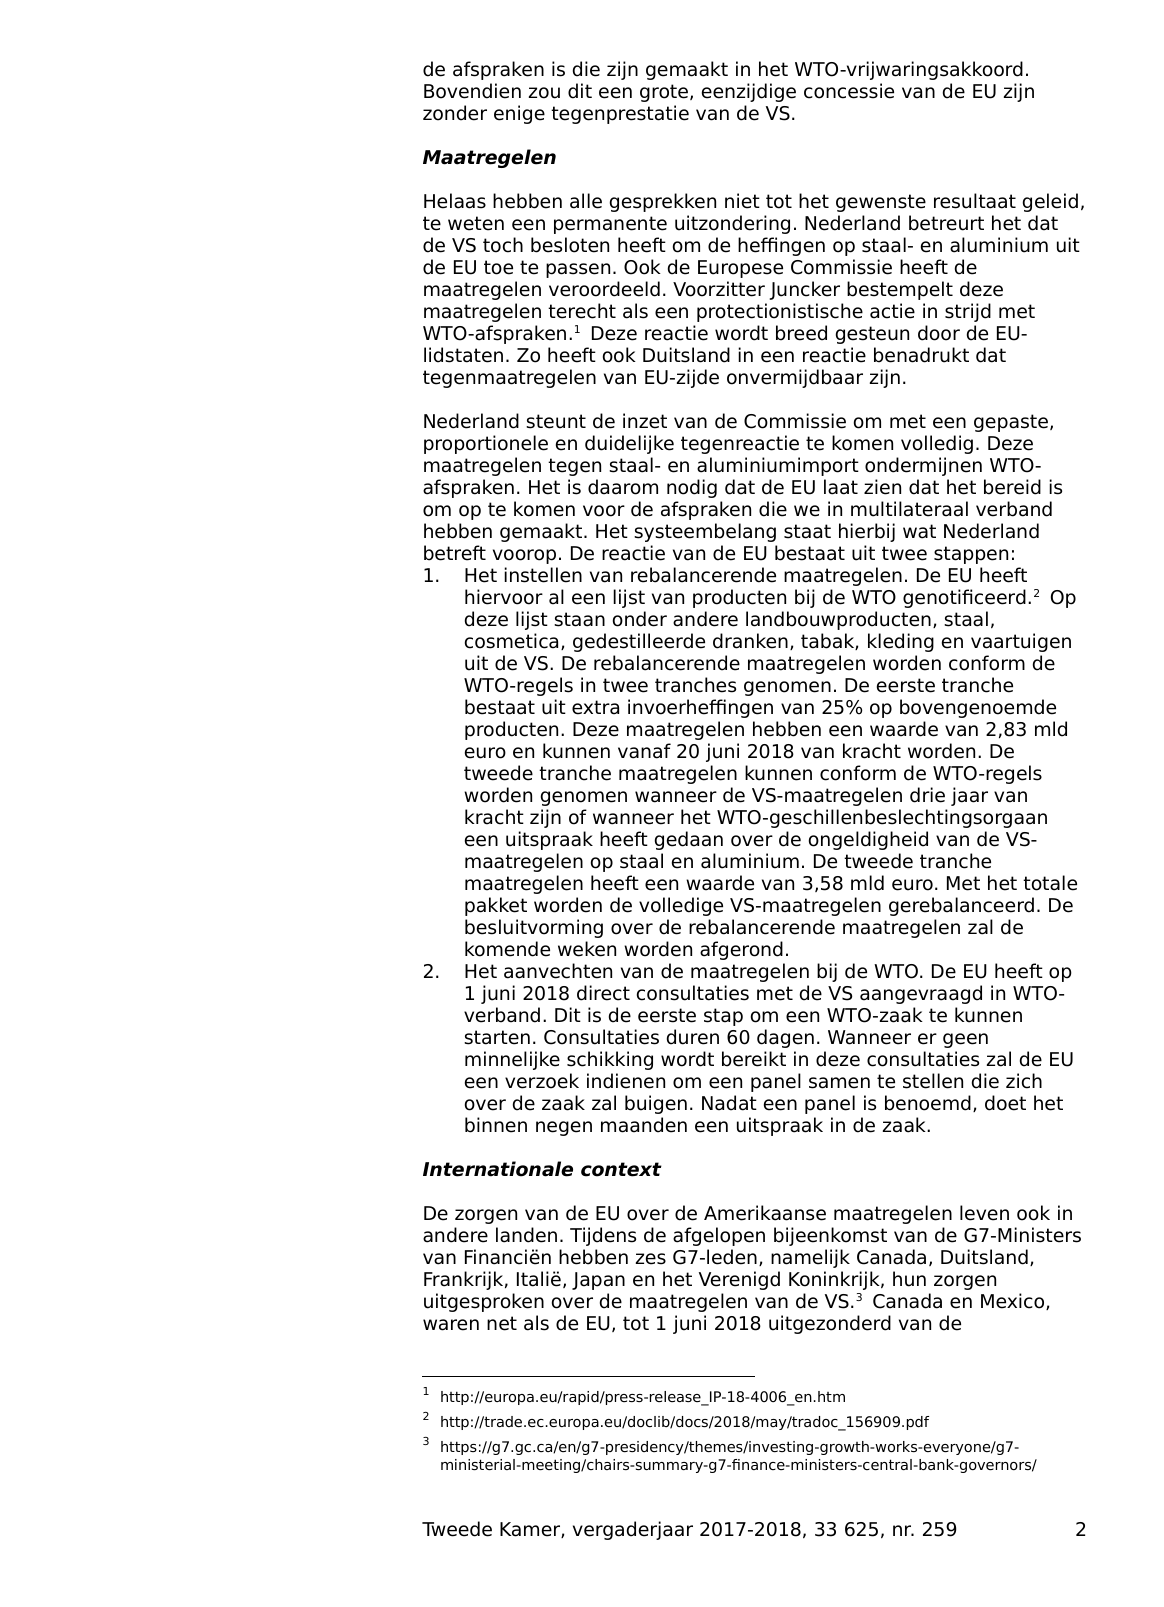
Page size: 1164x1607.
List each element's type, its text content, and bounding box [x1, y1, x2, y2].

text http://trade.ec.europa.eu/doclib/docs/2018/may/tradoc_156909.pdf [422, 1410, 1087, 1432]
text De zorgen van de EU over de Amerikaanse maatregelen leven ook in andere landen. Tijdens de afgelopen bijeenkomst van de G7-Ministers van Financiën hebben zes G7-leden, namelijk Canada, Duitsland, Frankrijk, Italië, Japan en het Verenigd Koninkrijk, hun zorgen uitgesproken over de maatregelen van de VS. Canada en Mexico, waren net als de EU, tot 1 juni 2018 uitgezonderd van de [422, 1203, 1087, 1335]
subtitle Internationale context [422, 1159, 1087, 1181]
subtitle Maatregelen [422, 147, 1087, 169]
text Nederland steunt de inzet van de Commissie om met een gepaste, proportionele en duidelijke tegenreactie te komen volledig. Deze maatregelen tegen staal- en aluminiumimport ondermijnen WTO-afspraken. Het is daarom nodig dat de EU laat zien dat het bereid is om op te komen voor de afspraken die we in multilateraal verband hebben gemaakt. Het systeembelang staat hierbij wat Nederland betreft voorop. De reactie van de EU bestaat uit twee stappen: [422, 411, 1087, 565]
text Helaas hebben alle gesprekken niet tot het gewenste resultaat geleid, te weten een permanente uitzondering. Nederland betreurt het dat de VS toch besloten heeft om de heffingen op staal- en aluminium uit de EU toe te passen. Ook de Europese Commissie heeft de maatregelen veroordeeld. Voorzitter Juncker bestempelt deze maatregelen terecht als een protectionistische actie in strijd met WTO-afspraken. Deze reactie wordt breed gesteun door de EU-lidstaten. Zo heeft ook Duitsland in een reactie benadrukt dat tegenmaatregelen van EU-zijde onvermijdbaar zijn. [422, 191, 1087, 389]
text https://g7.gc.ca/en/g7-presidency/themes/investing-growth-works-everyone/g7-ministerial-meeting/chairs-summary-g7-finance-ministers-central-bank-governors/ [422, 1435, 1087, 1474]
text 1. Het instellen van rebalancerende maatregelen. De EU heeft hiervoor al een lijst van producten bij de WTO genotificeerd. Op deze lijst staan onder andere landbouwproducten, staal, cosmetica, gedestilleerde dranken, tabak, kleding en vaartuigen uit de VS. De rebalancerende maatregelen worden conform de WTO-regels in twee tranches genomen. De eerste tranche bestaat uit extra invoerheffingen van 25% op bovengenoemde producten. Deze maatregelen hebben een waarde van 2,83 mld euro en kunnen vanaf 20 juni 2018 van kracht worden. De tweede tranche maatregelen kunnen conform de WTO-regels worden genomen wanneer de VS-maatregelen drie jaar van kracht zijn of wanneer het WTO-geschillenbeslechtingsorgaan een uitspraak heeft gedaan over de ongeldigheid van de VS-maatregelen op staal en aluminium. De tweede tranche maatregelen heeft een waarde van 3,58 mld euro. Met het totale pakket worden de volledige VS-maatregelen gerebalanceerd. De besluitvorming over de rebalancerende maatregelen zal de komende weken worden afgerond. [422, 565, 1087, 961]
text de afspraken is die zijn gemaakt in het WTO-vrijwaringsakkoord. Bovendien zou dit een grote, eenzijdige concessie van de EU zijn zonder enige tegenprestatie van de VS. [422, 59, 1087, 125]
text http://europa.eu/rapid/press-release_IP-18-4006_en.htm [422, 1385, 1087, 1407]
text 2. Het aanvechten van de maatregelen bij de WTO. De EU heeft op 1 juni 2018 direct consultaties met de VS aangevraagd in WTO-verband. Dit is de eerste stap om een WTO-zaak te kunnen starten. Consultaties duren 60 dagen. Wanneer er geen minnelijke schikking wordt bereikt in deze consultaties zal de EU een verzoek indienen om een panel samen te stellen die zich over de zaak zal buigen. Nadat een panel is benoemd, doet het binnen negen maanden een uitspraak in de zaak. [422, 961, 1087, 1137]
